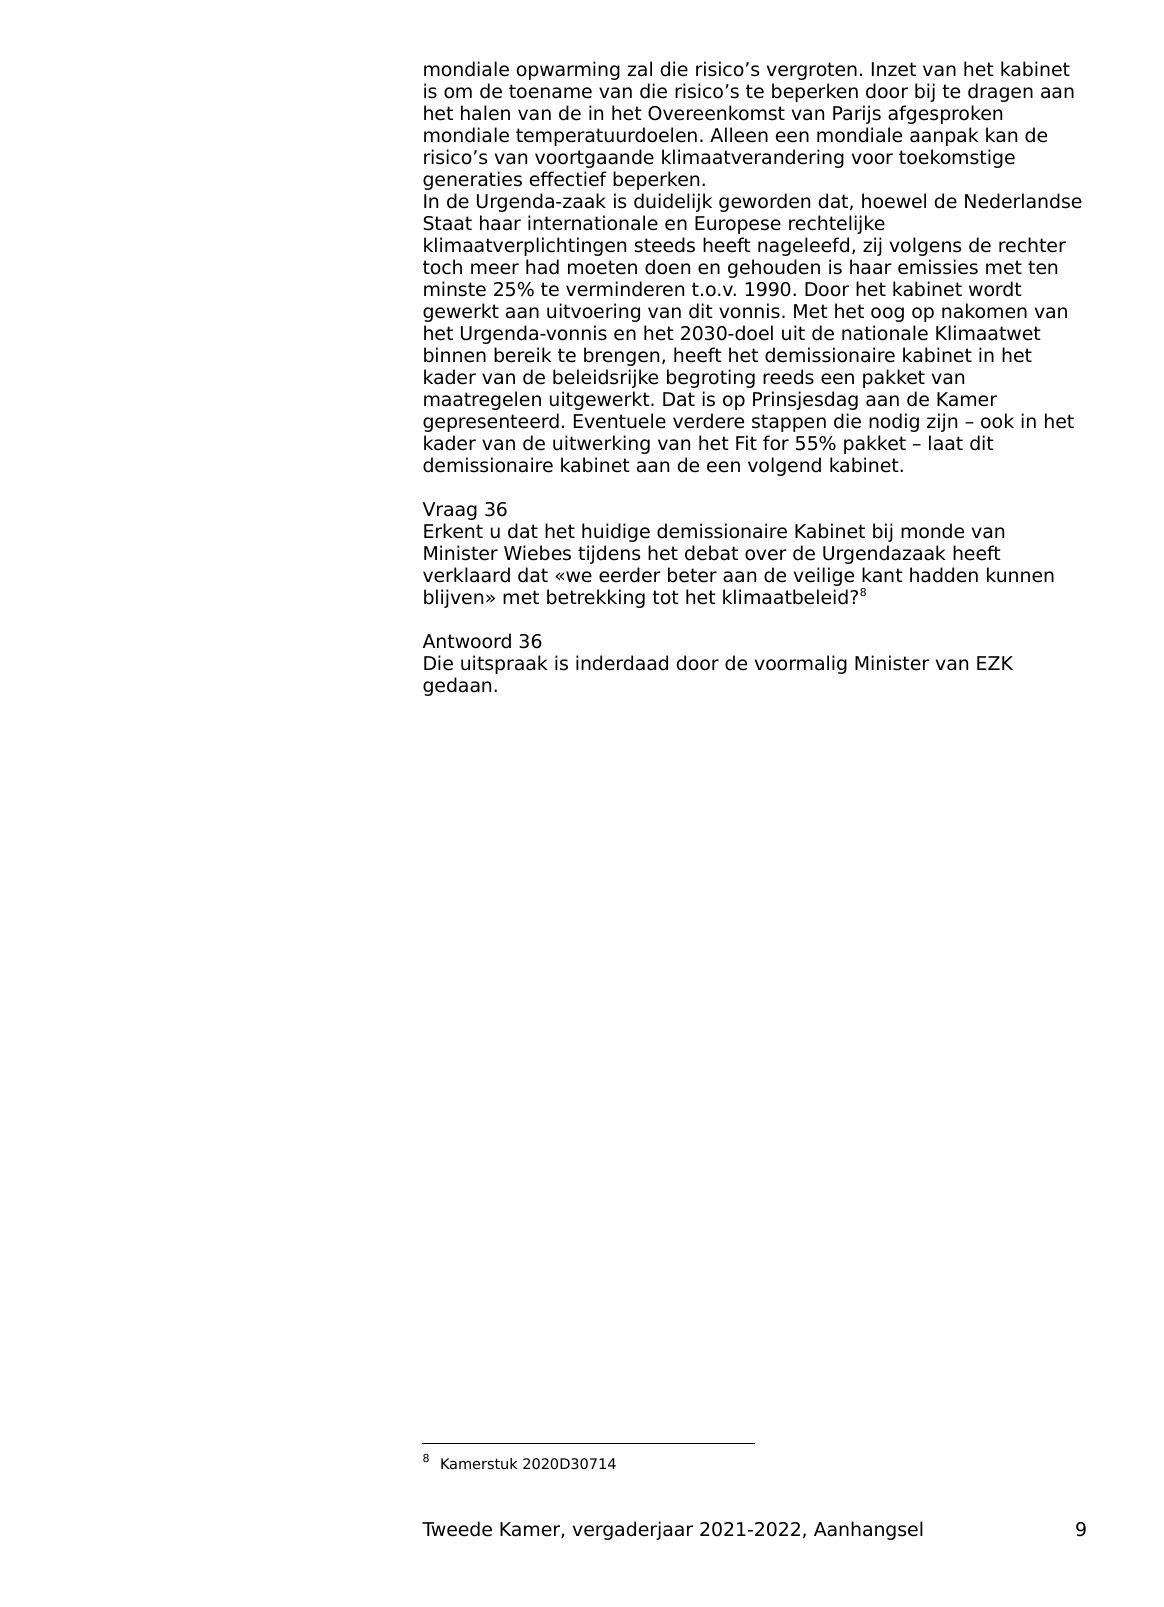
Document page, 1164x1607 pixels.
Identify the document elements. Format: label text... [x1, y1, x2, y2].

text Kamerstuk 2020D30714 [422, 1452, 1087, 1474]
text Die uitspraak is inderdaad door de voormalig Minister van EZK gedaan. [422, 653, 1087, 697]
text Erkent u dat het huidige demissionaire Kabinet bij monde van Minister Wiebes tijdens het debat over de Urgendazaak heeft verklaard dat «we eerder beter aan de veilige kant hadden kunnen blijven» met betrekking tot het klimaatbeleid? [422, 521, 1087, 609]
text Vraag 36 [422, 499, 1087, 521]
text In de Urgenda-zaak is duidelijk geworden dat, hoewel de Nederlandse Staat haar internationale en Europese rechtelijke klimaatverplichtingen steeds heeft nageleefd, zij volgens de rechter toch meer had moeten doen en gehouden is haar emissies met ten minste 25% te verminderen t.o.v. 1990. Door het kabinet wordt gewerkt aan uitvoering van dit vonnis. Met het oog op nakomen van het Urgenda-vonnis en het 2030-doel uit de nationale Klimaatwet binnen bereik te brengen, heeft het demissionaire kabinet in het kader van de beleidsrijke begroting reeds een pakket van maatregelen uitgewerkt. Dat is op Prinsjesdag aan de Kamer gepresenteerd. Eventuele verdere stappen die nodig zijn – ook in het kader van de uitwerking van het Fit for 55% pakket – laat dit demissionaire kabinet aan de een volgend kabinet. [422, 191, 1087, 477]
text Antwoord 36 [422, 631, 1087, 653]
text mondiale opwarming zal die risico’s vergroten. Inzet van het kabinet is om de toename van die risico’s te beperken door bij te dragen aan het halen van de in het Overeenkomst van Parijs afgesproken mondiale temperatuurdoelen. Alleen een mondiale aanpak kan de risico’s van voortgaande klimaatverandering voor toekomstige generaties effectief beperken. [422, 59, 1087, 191]
